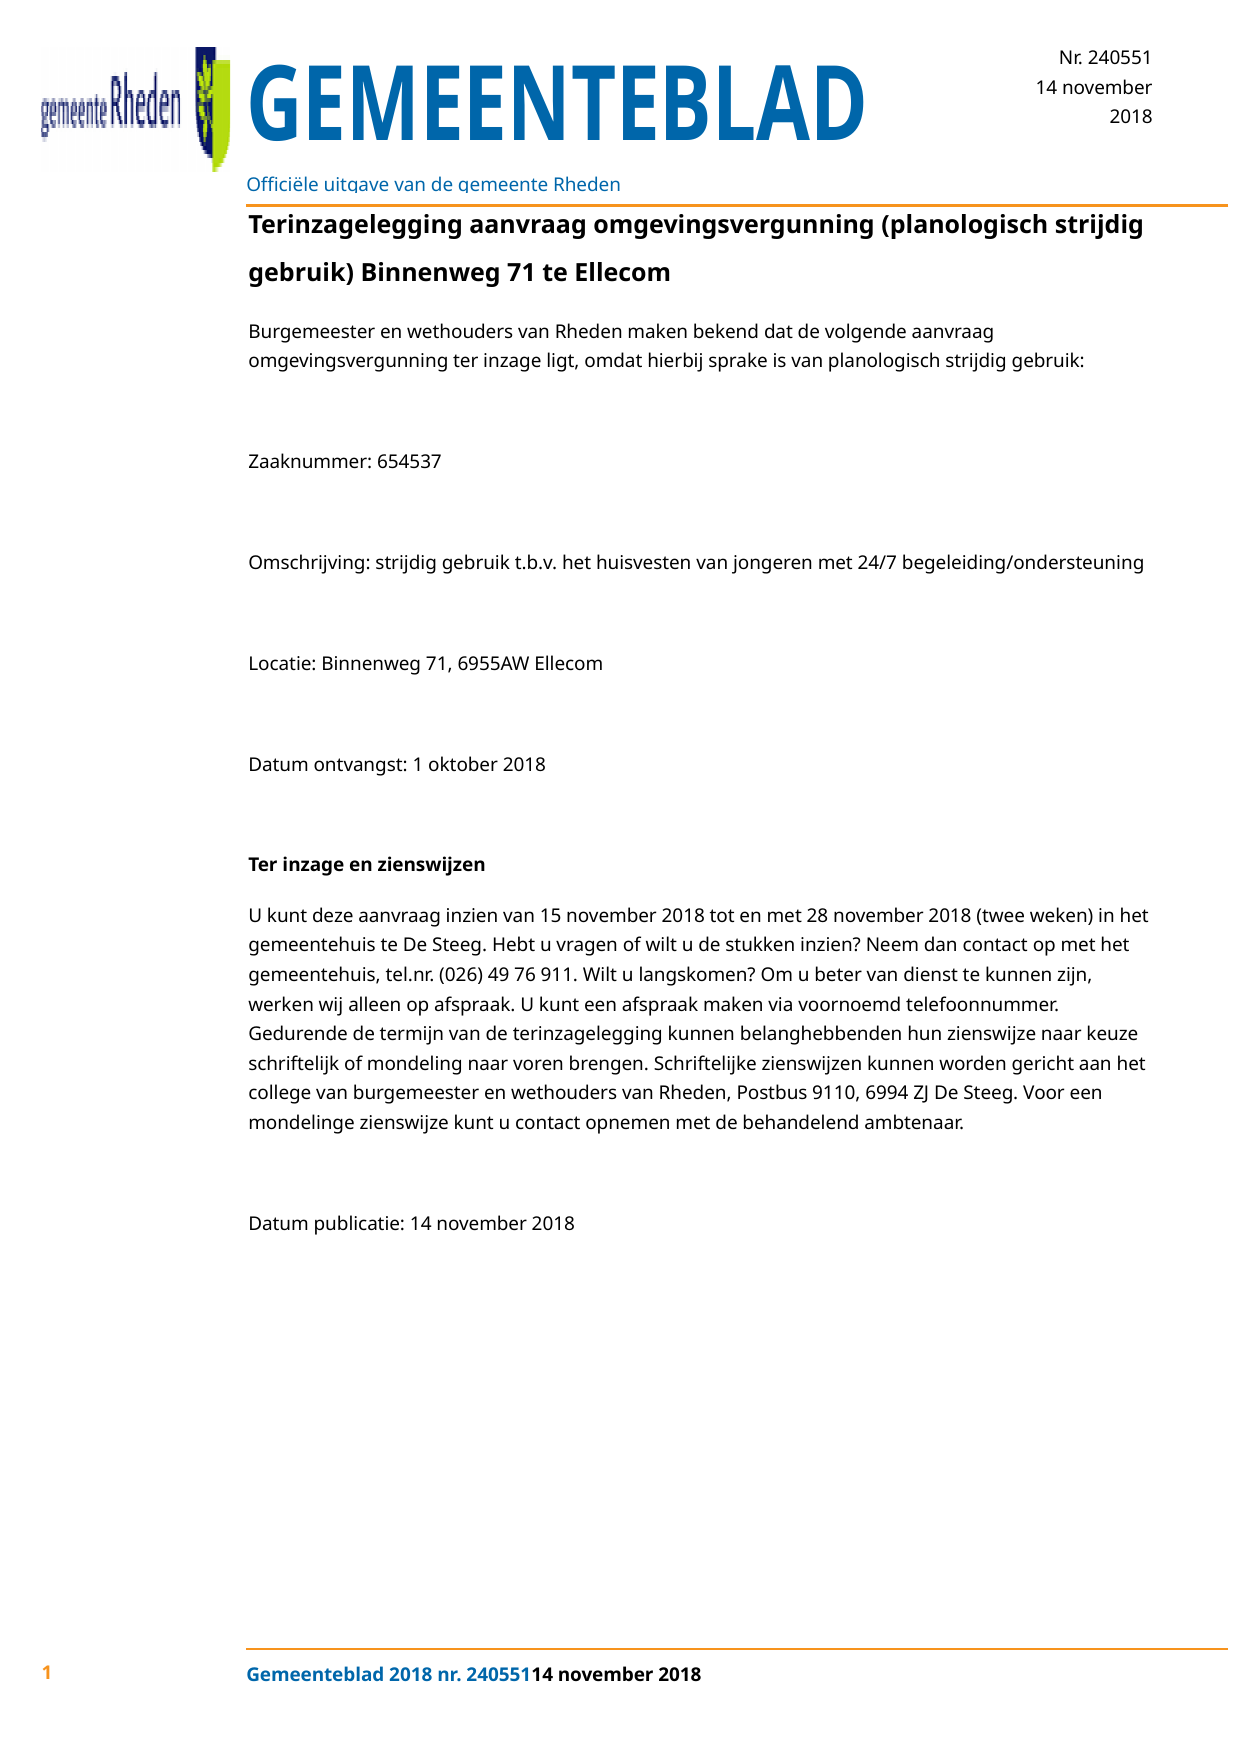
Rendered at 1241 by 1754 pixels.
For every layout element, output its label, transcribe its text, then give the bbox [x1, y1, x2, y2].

text Datum ontvangst: 1 oktober 2018 [248, 751, 1152, 777]
text Zaaknummer: 654537 [248, 448, 1152, 474]
text Datum publicatie: 14 november 2018 [248, 1210, 1152, 1236]
text Ter inzage en zienswijzen [248, 852, 1152, 877]
picture [41, 47, 231, 172]
text U kunt deze aanvraag inzien van 15 november 2018 tot en met 28 november 2018 (twee weken) in het gemeentehuis te De Steeg. Hebt u vragen of wilt u de stukken inzien? Neem dan contact op met het gemeentehuis, tel.nr. (026) 49 76 911. Wilt u langskomen? Om u beter van dienst te kunnen zijn, werken wij alleen op afspraak. U kunt een afspraak maken via voornoemd telefoonnummer. Gedurende de termijn van de terinzagelegging kunnen belanghebbenden hun zienswijze naar keuze schriftelijk of mondeling naar voren brengen. Schriftelijke zienswijzen kunnen worden gericht aan het college van burgemeester en wethouders van Rheden, Postbus 9110, 6994 ZJ De Steeg. Voor een mondelinge zienswijze kunt u contact opnemen met de behandelend ambtenaar. [248, 902, 1152, 1135]
text Terinzagelegging aanvraag omgevingsvergunning (planologisch strijdig gebruik) Binnenweg 71 te Ellecom [248, 207, 1152, 288]
text Burgemeester en wethouders van Rheden maken bekend dat de volgende aanvraag omgevingsvergunning ter inzage ligt, omdat hierbij sprake is van planologisch strijdig gebruik: [248, 318, 1152, 373]
text Omschrijving: strijdig gebruik t.b.v. het huisvesten van jongeren met 24/7 begeleiding/ondersteuning [248, 549, 1152, 575]
text Locatie: Binnenweg 71, 6955AW Ellecom [248, 650, 1152, 676]
